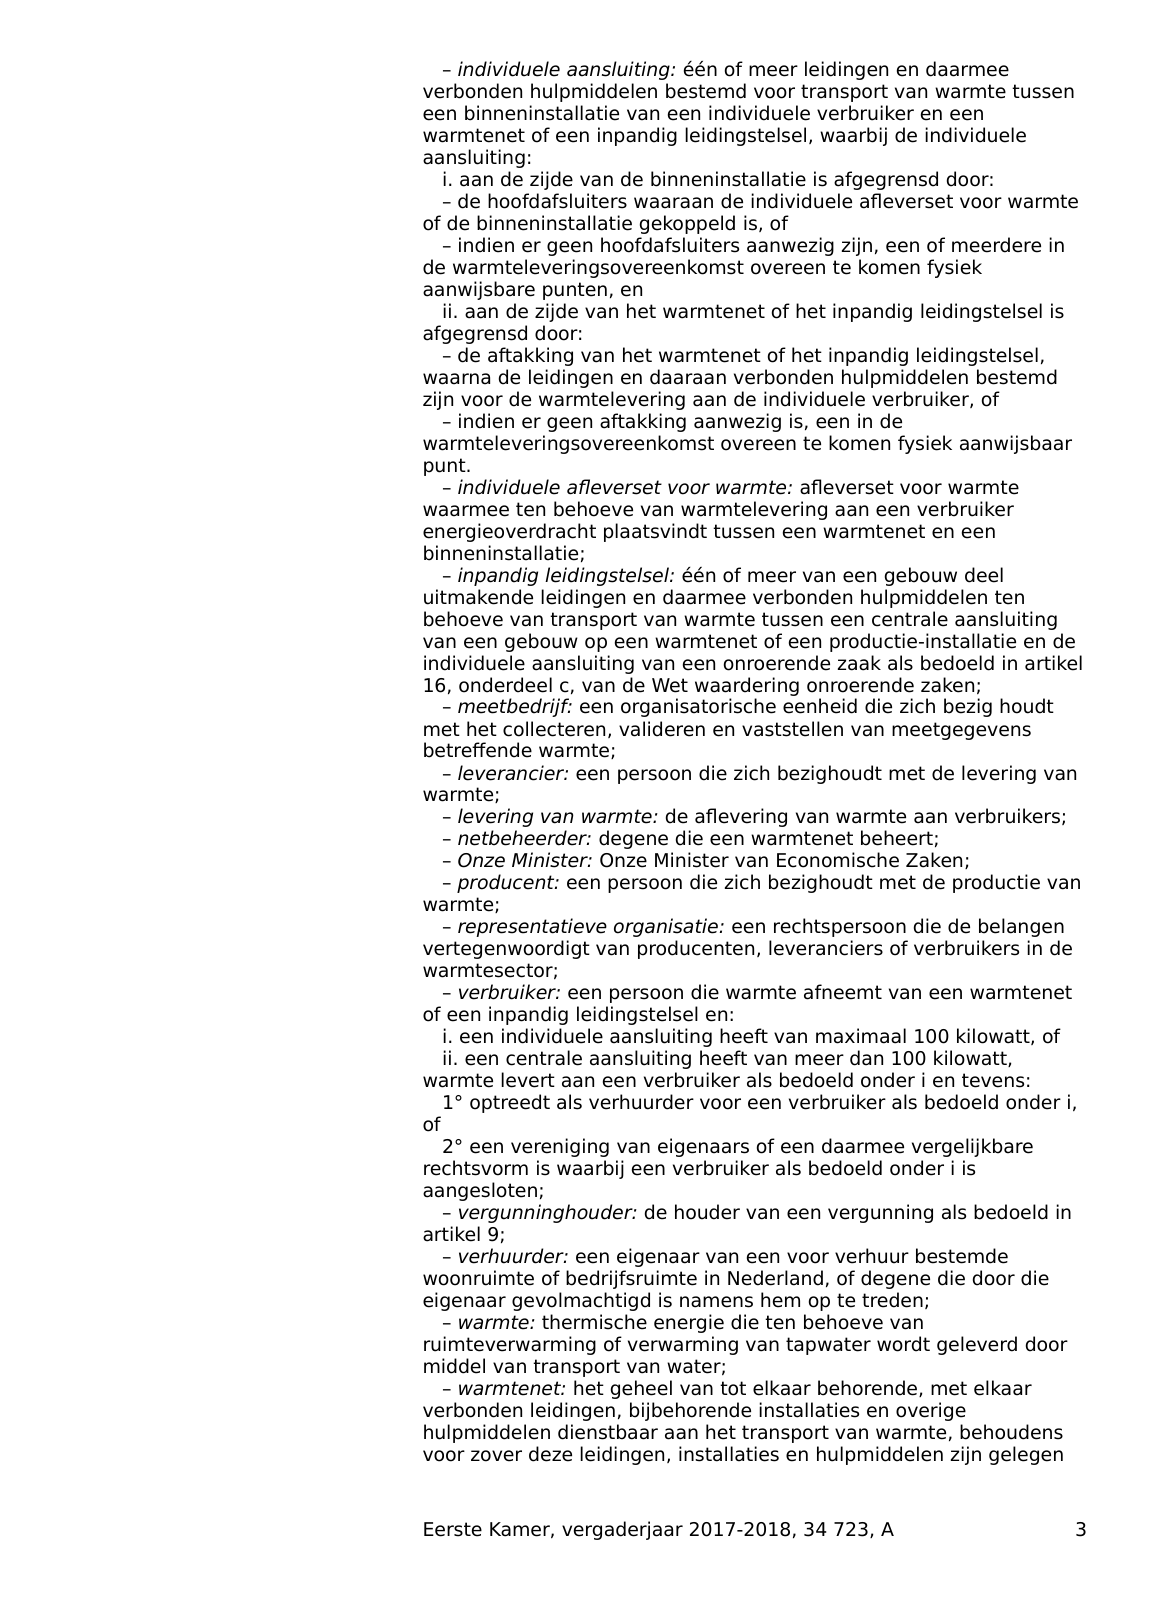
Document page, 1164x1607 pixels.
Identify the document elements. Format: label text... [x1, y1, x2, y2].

text – de hoofdafsluiters waaraan de individuele afleverset voor warmte of de binneninstallatie gekoppeld is, of [422, 191, 1087, 235]
text – meetbedrijf: een organisatorische eenheid die zich bezig houdt met het collecteren, valideren en vaststellen van meetgegevens betreffende warmte; [422, 696, 1087, 762]
text – representatieve organisatie: een rechtspersoon die de belangen vertegenwoordigt van producenten, leveranciers of verbruikers in de warmtesector; [422, 916, 1087, 982]
text – warmtenet: het geheel van tot elkaar behorende, met elkaar verbonden leidingen, bijbehorende installaties en overige hulpmiddelen dienstbaar aan het transport van warmte, behoudens voor zover deze leidingen, installaties en hulpmiddelen zijn gelegen [422, 1378, 1087, 1466]
text – individuele afleverset voor warmte: afleverset voor warmte waarmee ten behoeve van warmtelevering aan een verbruiker energieoverdracht plaatsvindt tussen een warmtenet en een binneninstallatie; [422, 477, 1087, 564]
text ii. een centrale aansluiting heeft van meer dan 100 kilowatt, warmte levert aan een verbruiker als bedoeld onder i en tevens: [422, 1048, 1087, 1092]
text – levering van warmte: de aflevering van warmte aan verbruikers; [422, 806, 1087, 828]
text – verhuurder: een eigenaar van een voor verhuur bestemde woonruimte of bedrijfsruimte in Nederland, of degene die door die eigenaar gevolmachtigd is namens hem op te treden; [422, 1246, 1087, 1312]
text – de aftakking van het warmtenet of het inpandig leidingstelsel, waarna de leidingen en daaraan verbonden hulpmiddelen bestemd zijn voor de warmtelevering aan de individuele verbruiker, of [422, 345, 1087, 411]
text – vergunninghouder: de houder van een vergunning als bedoeld in artikel 9; [422, 1202, 1087, 1246]
text – warmte: thermische energie die ten behoeve van ruimteverwarming of verwarming van tapwater wordt geleverd door middel van transport van water; [422, 1312, 1087, 1378]
text – indien er geen hoofdafsluiters aanwezig zijn, een of meerdere in de warmteleveringsovereenkomst overeen te komen fysiek aanwijsbare punten, en [422, 235, 1087, 301]
text i. aan de zijde van de binneninstallatie is afgegrensd door: [422, 169, 1087, 191]
text – indien er geen aftakking aanwezig is, een in de warmteleveringsovereenkomst overeen te komen fysiek aanwijsbaar punt. [422, 411, 1087, 477]
text – Onze Minister: Onze Minister van Economische Zaken; [422, 850, 1087, 872]
text – producent: een persoon die zich bezighoudt met de productie van warmte; [422, 872, 1087, 916]
text – leverancier: een persoon die zich bezighoudt met de levering van warmte; [422, 762, 1087, 806]
text ii. aan de zijde van het warmtenet of het inpandig leidingstelsel is afgegrensd door: [422, 301, 1087, 345]
text – verbruiker: een persoon die warmte afneemt van een warmtenet of een inpandig leidingstelsel en: [422, 982, 1087, 1026]
text – individuele aansluiting: één of meer leidingen en daarmee verbonden hulpmiddelen bestemd voor transport van warmte tussen een binneninstallatie van een individuele verbruiker en een warmtenet of een inpandig leidingstelsel, waarbij de individuele aansluiting: [422, 59, 1087, 169]
text – inpandig leidingstelsel: één of meer van een gebouw deel uitmakende leidingen en daarmee verbonden hulpmiddelen ten behoeve van transport van warmte tussen een centrale aansluiting van een gebouw op een warmtenet of een productie-installatie en de individuele aansluiting van een onroerende zaak als bedoeld in artikel 16, onderdeel c, van de Wet waardering onroerende zaken; [422, 564, 1087, 696]
text – netbeheerder: degene die een warmtenet beheert; [422, 828, 1087, 850]
text 2° een vereniging van eigenaars of een daarmee vergelijkbare rechtsvorm is waarbij een verbruiker als bedoeld onder i is aangesloten; [422, 1136, 1087, 1202]
text 1° optreedt als verhuurder voor een verbruiker als bedoeld onder i, of [422, 1092, 1087, 1136]
text i. een individuele aansluiting heeft van maximaal 100 kilowatt, of [422, 1026, 1087, 1048]
